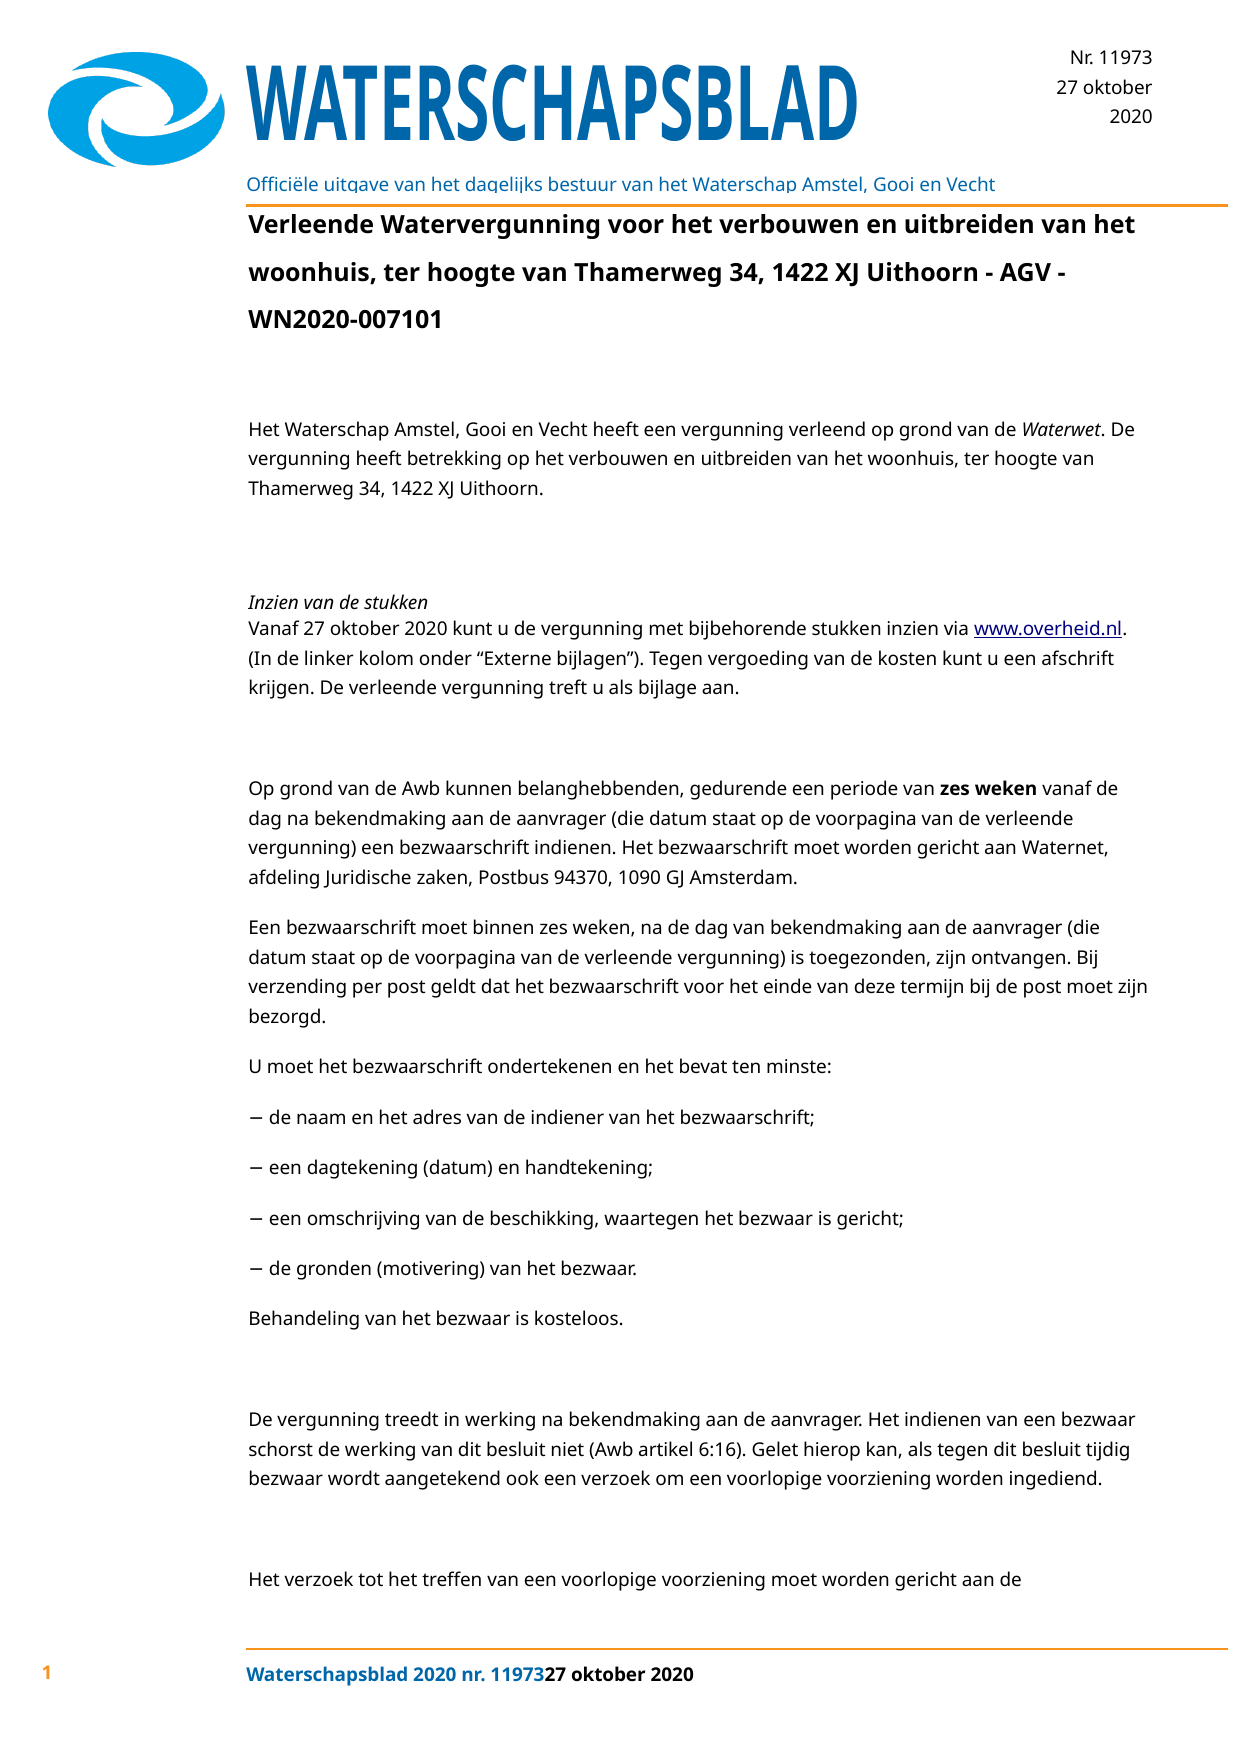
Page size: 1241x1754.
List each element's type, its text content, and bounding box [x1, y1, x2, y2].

text Behandeling van het bezwaar is kosteloos. [248, 1306, 1152, 1331]
text Verleende Watervergunning voor het verbouwen en uitbreiden van het woonhuis, ter hoogte van Thamerweg 34, 1422 XJ Uithoorn - AGV - WN2020-007101 [248, 207, 1152, 336]
text Vanaf 27 oktober 2020 kunt u de vergunning met bijbehorende stukken inzien via www.overheid.nl. (In de linker kolom onder “Externe bijlagen”). Tegen vergoeding van de kosten kunt u een afschrift krijgen. De verleende vergunning treft u als bijlage aan. [248, 615, 1152, 700]
text Op grond van de Awb kunnen belanghebbenden, gedurende een periode van zes weken vanaf de dag na bekendmaking aan de aanvrager (die datum staat op de voorpagina van de verleende vergunning) een bezwaarschrift indienen. Het bezwaarschrift moet worden gericht aan Waternet, afdeling Juridische zaken, Postbus 94370, 1090 GJ Amsterdam. [248, 775, 1152, 890]
text Een bezwaarschrift moet binnen zes weken, na de dag van bekendmaking aan de aanvrager (die datum staat op de voorpagina van de verleende vergunning) is toegezonden, zijn ontvangen. Bij verzending per post geldt dat het bezwaarschrift voor het einde van deze termijn bij de post moet zijn bezorgd. [248, 914, 1152, 1029]
picture [41, 47, 231, 172]
text Het verzoek tot het treffen van een voorlopige voorziening moet worden gericht aan de [248, 1566, 1152, 1592]
text − de naam en het adres van de indiener van het bezwaarschrift; [248, 1104, 1152, 1130]
text De vergunning treedt in werking na bekendmaking aan de aanvrager. Het indienen van een bezwaar schorst de werking van dit besluit niet (Awb artikel 6:16). Gelet hierop kan, als tegen dit besluit tijdig bezwaar wordt aangetekend ook een verzoek om een voorlopige voorziening worden ingediend. [248, 1406, 1152, 1491]
text Het Waterschap Amstel, Gooi en Vecht heeft een vergunning verleend op grond van de Waterwet. De vergunning heeft betrekking op het verbouwen en uitbreiden van het woonhuis, ter hoogte van Thamerweg 34, 1422 XJ Uithoorn. [248, 416, 1152, 501]
text − de gronden (motivering) van het bezwaar. [248, 1255, 1152, 1281]
text − een dagtekening (datum) en handtekening; [248, 1154, 1152, 1180]
text Inzien van de stukken [248, 589, 1152, 615]
text − een omschrijving van de beschikking, waartegen het bezwaar is gericht; [248, 1205, 1152, 1231]
text U moet het bezwaarschrift ondertekenen en het bevat ten minste: [248, 1053, 1152, 1079]
